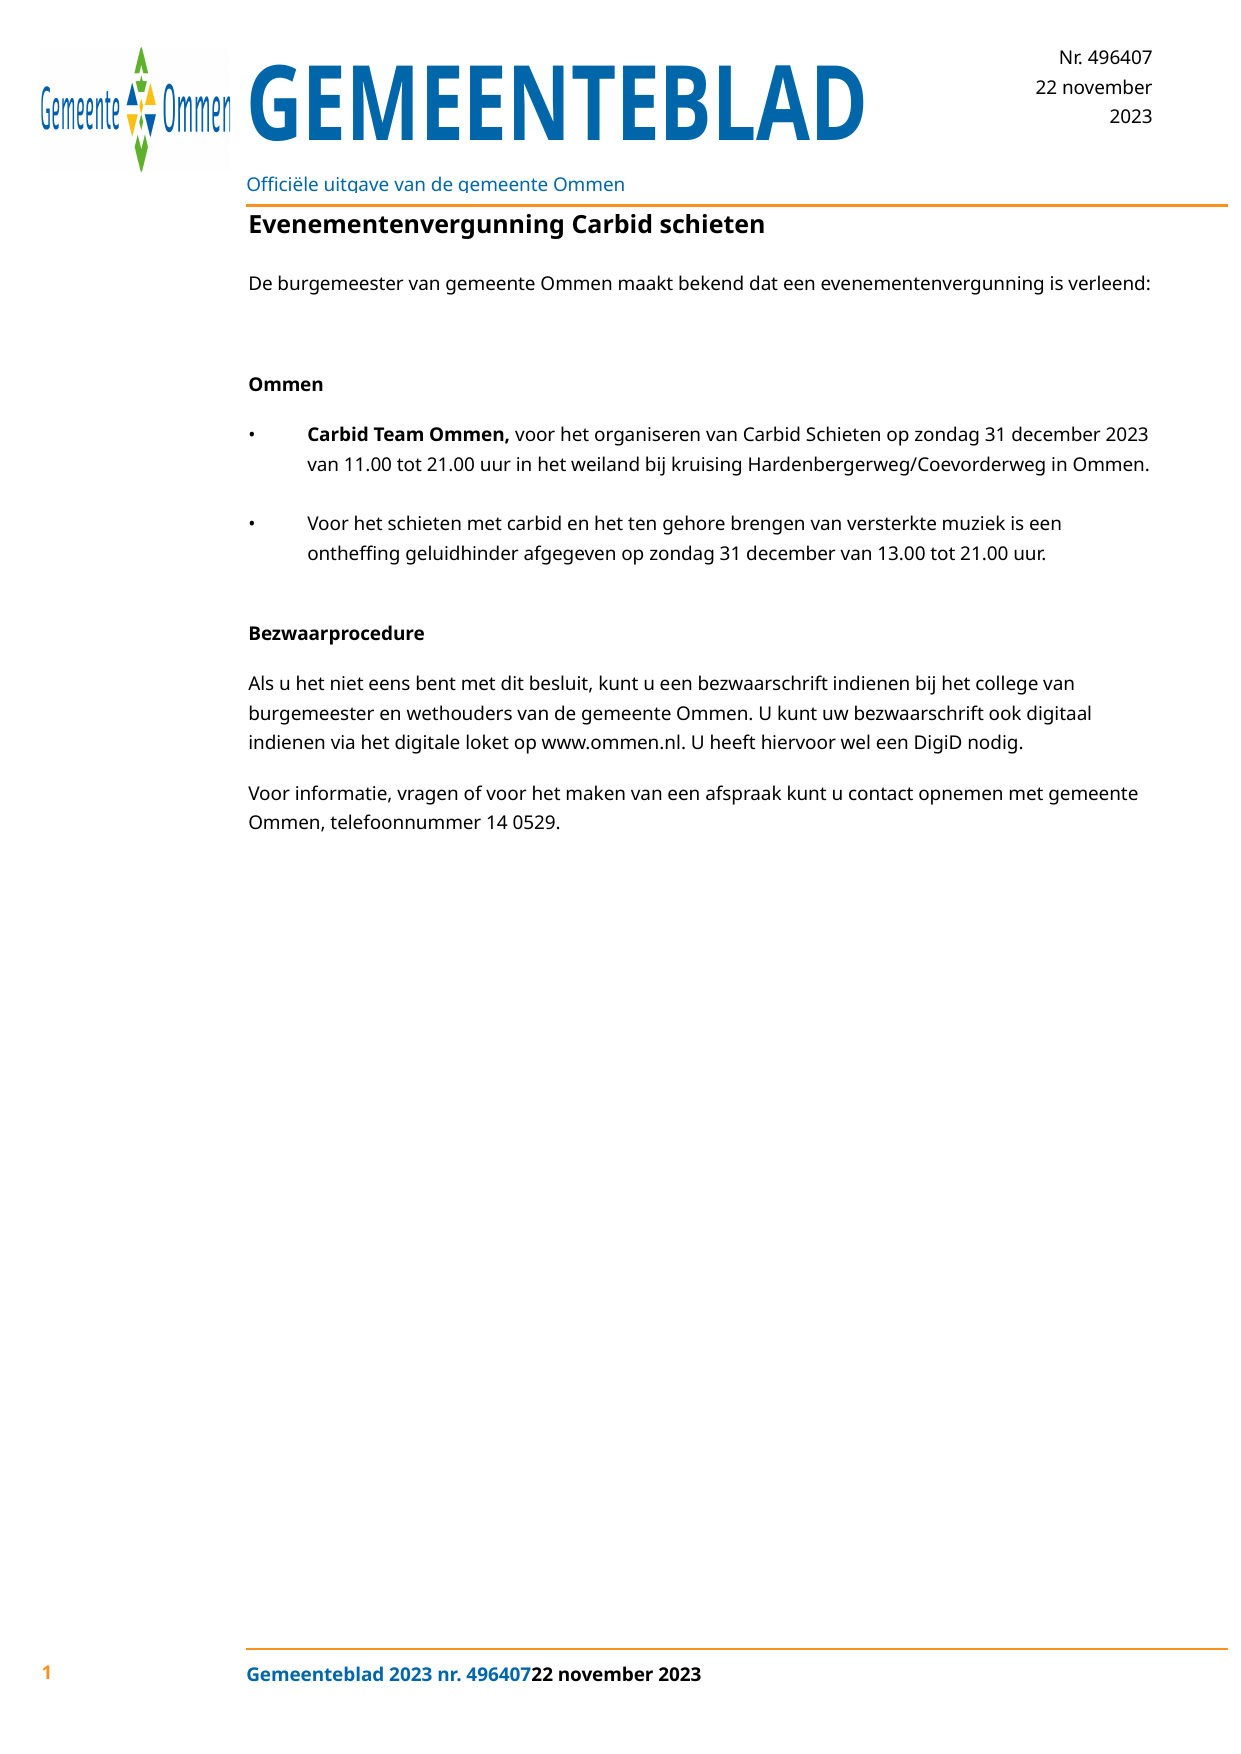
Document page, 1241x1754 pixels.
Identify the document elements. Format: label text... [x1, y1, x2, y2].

picture [41, 47, 231, 172]
text Ommen [248, 371, 1152, 397]
text Als u het niet eens bent met dit besluit, kunt u een bezwaarschrift indienen bij het college van burgemeester en wethouders van de gemeente Ommen. U kunt uw bezwaarschrift ook digitaal indienen via het digitale loket op www.ommen.nl. U heeft hiervoor wel een DigiD nodig. [248, 670, 1152, 755]
text De burgemeester van gemeente Ommen maakt bekend dat een evenementenvergunning is verleend: [248, 270, 1152, 296]
text Voor informatie, vragen of voor het maken van een afspraak kunt u contact opnemen met gemeente Ommen, telefoonnummer 14 0529. [248, 780, 1152, 835]
list Carbid Team Ommen, voor het organiseren van Carbid Schieten op zondag 31 december 2023 van 11.00 tot 21.00 uur in het weiland bij kruising Hardenbergerweg/Coevorderweg in Ommen. [248, 422, 1152, 477]
text Evenementenvergunning Carbid schieten [248, 207, 1152, 241]
list Voor het schieten met carbid en het ten gehore brengen van versterkte muziek is een ontheffing geluidhinder afgegeven op zondag 31 december van 13.00 tot 21.00 uur. [248, 510, 1152, 566]
text Bezwaarprocedure [248, 620, 1152, 646]
